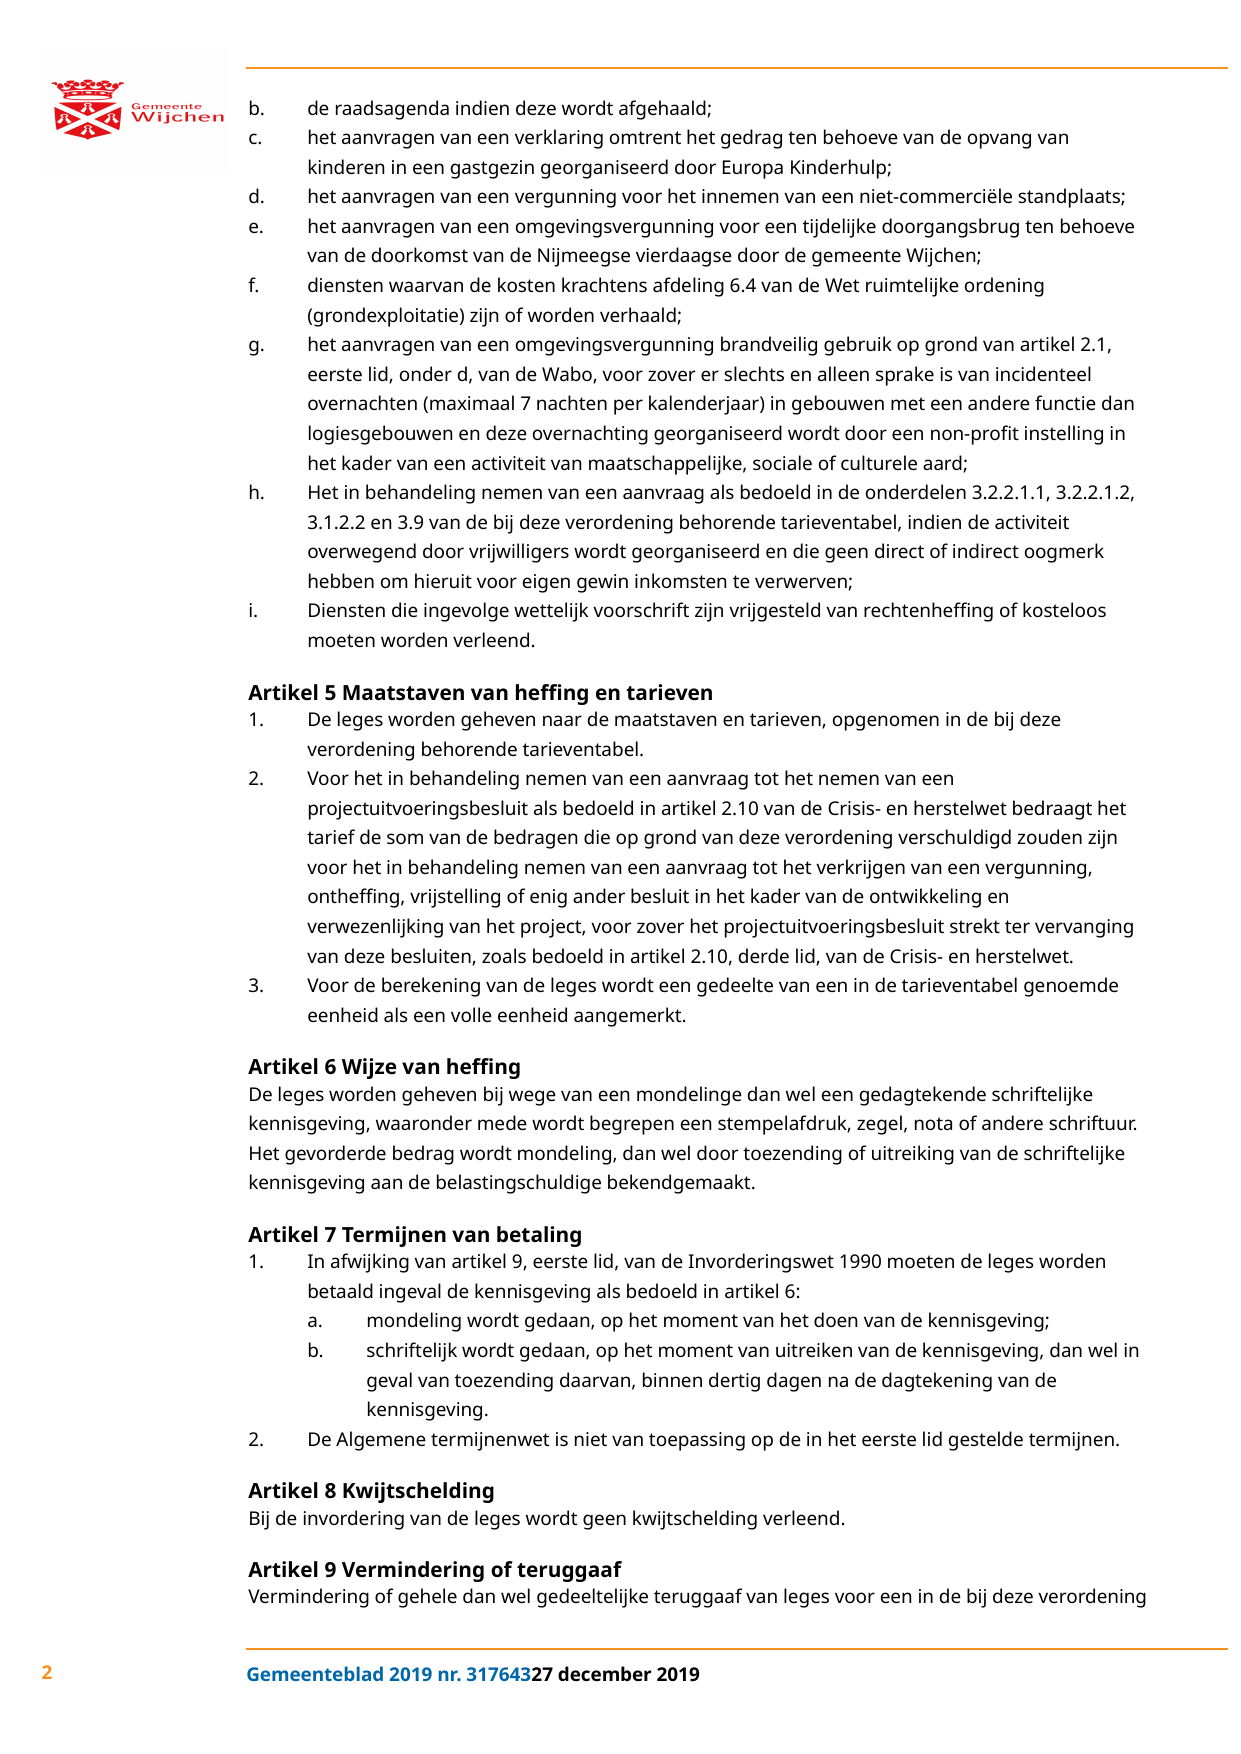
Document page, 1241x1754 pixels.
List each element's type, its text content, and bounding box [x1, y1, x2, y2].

list Diensten die ingevolge wettelijk voorschrift zijn vrijgesteld van rechtenheffing of kosteloos moeten worden verleend. [248, 598, 1152, 653]
list diensten waarvan de kosten krachtens afdeling 6.4 van de Wet ruimtelijke ordening (grondexploitatie) zijn of worden verhaald; [248, 272, 1152, 328]
text Artikel 9 Vermindering of teruggaaf [248, 1555, 1152, 1584]
text Artikel 8 Kwijtschelding [248, 1476, 1152, 1505]
list mondeling wordt gedaan, op het moment van het doen van de kennisgeving; [307, 1308, 1152, 1333]
text Bij de invordering van de leges wordt geen kwijtschelding verleend. [248, 1505, 1152, 1531]
picture [41, 47, 231, 172]
text Artikel 5 Maatstaven van heffing en tarieven [248, 678, 1152, 706]
text Artikel 6 Wijze van heffing [248, 1052, 1152, 1081]
list Voor het in behandeling nemen van een aanvraag tot het nemen van een projectuitvoeringsbesluit als bedoeld in artikel 2.10 van de Crisis- en herstelwet bedraagt het tarief de som van de bedragen die op grond van deze verordening verschuldigd zouden zijn voor het in behandeling nemen van een aanvraag tot het verkrijgen van een vergunning, ontheffing, vrijstelling of enig ander besluit in het kader van de ontwikkeling en verwezenlijking van het project, voor zover het projectuitvoeringsbesluit strekt ter vervanging van deze besluiten, zoals bedoeld in artikel 2.10, derde lid, van de Crisis- en herstelwet. [248, 765, 1152, 968]
list De Algemene termijnenwet is niet van toepassing op de in het eerste lid gestelde termijnen. [248, 1426, 1152, 1452]
text De leges worden geheven bij wege van een mondelinge dan wel een gedagtekende schriftelijke kennisgeving, waaronder mede wordt begrepen een stempelafdruk, zegel, nota of andere schriftuur. Het gevorderde bedrag wordt mondeling, dan wel door toezending of uitreiking van de schriftelijke kennisgeving aan de belastingschuldige bekendgemaakt. [248, 1081, 1152, 1195]
text Artikel 7 Termijnen van betaling [248, 1220, 1152, 1248]
list In afwijking van artikel 9, eerste lid, van de Invorderingswet 1990 moeten de leges worden betaald ingeval de kennisgeving als bedoeld in artikel 6: [248, 1248, 1152, 1304]
list het aanvragen van een omgevingsvergunning brandveilig gebruik op grond van artikel 2.1, eerste lid, onder d, van de Wabo, voor zover er slechts en alleen sprake is van incidenteel overnachten (maximaal 7 nachten per kalenderjaar) in gebouwen met een andere functie dan logiesgebouwen en deze overnachting georganiseerd wordt door een non-profit instelling in het kader van een activiteit van maatschappelijke, sociale of culturele aard; [248, 331, 1152, 476]
text Vermindering of gehele dan wel gedeeltelijke teruggaaf van leges voor een in de bij deze verordening [248, 1584, 1152, 1609]
list het aanvragen van een omgevingsvergunning voor een tijdelijke doorgangsbrug ten behoeve van de doorkomst van de Nijmeegse vierdaagse door de gemeente Wijchen; [248, 213, 1152, 268]
list Voor de berekening van de leges wordt een gedeelte van een in de tarieventabel genoemde eenheid als een volle eenheid aangemerkt. [248, 972, 1152, 1028]
list het aanvragen van een vergunning voor het innemen van een niet-commerciële standplaats; [248, 183, 1152, 209]
list het aanvragen van een verklaring omtrent het gedrag ten behoeve van de opvang van kinderen in een gastgezin georganiseerd door Europa Kinderhulp; [248, 124, 1152, 180]
list schriftelijk wordt gedaan, op het moment van uitreiken van de kennisgeving, dan wel in geval van toezending daarvan, binnen dertig dagen na de dagtekening van de kennisgeving. [307, 1337, 1152, 1422]
list Het in behandeling nemen van een aanvraag als bedoeld in de onderdelen 3.2.2.1.1, 3.2.2.1.2, 3.1.2.2 en 3.9 van de bij deze verordening behorende tarieventabel, indien de activiteit overwegend door vrijwilligers wordt georganiseerd en die geen direct of indirect oogmerk hebben om hieruit voor eigen gewin inkomsten te verwerven; [248, 479, 1152, 594]
list De leges worden geheven naar de maatstaven en tarieven, opgenomen in de bij deze verordening behorende tarieventabel. [248, 706, 1152, 761]
list de raadsagenda indien deze wordt afgehaald; [248, 95, 1152, 121]
